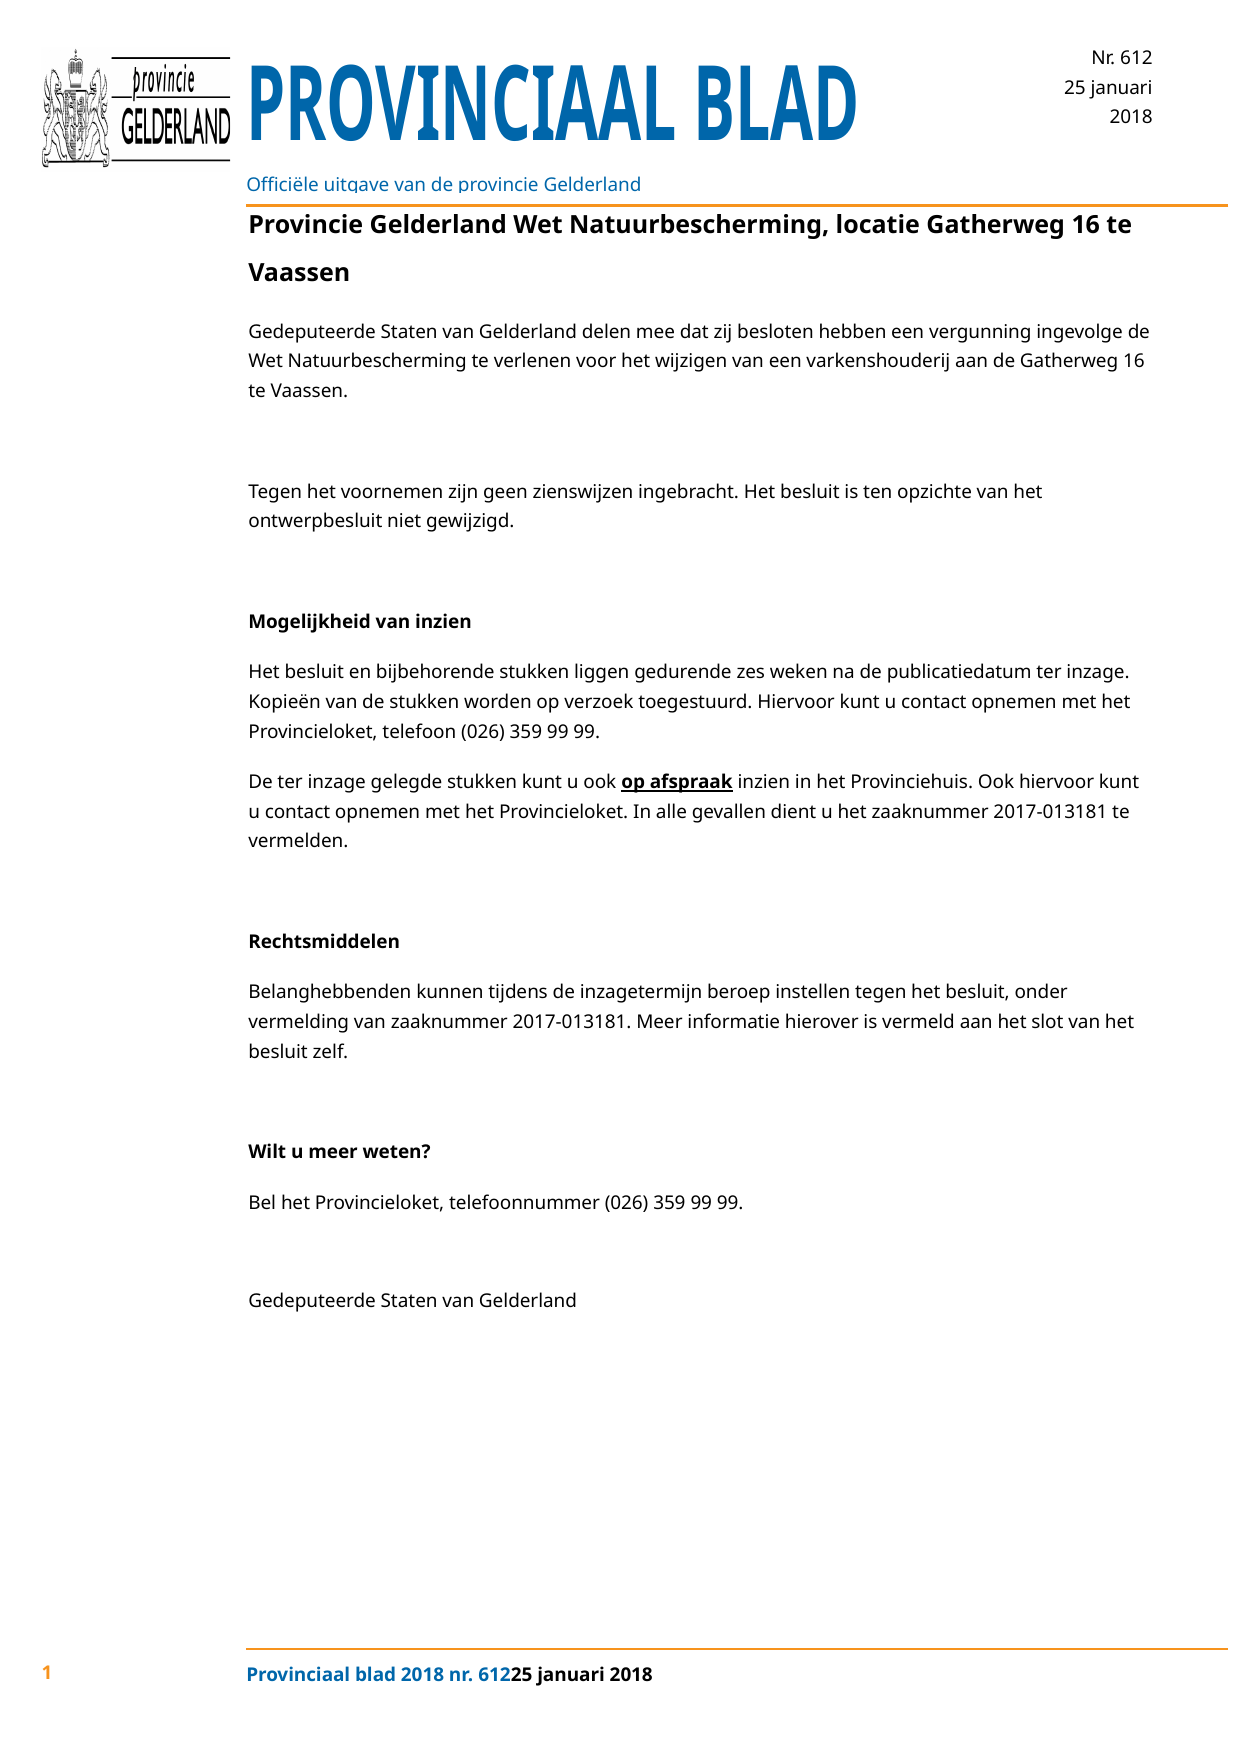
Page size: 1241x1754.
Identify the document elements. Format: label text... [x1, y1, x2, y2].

text Belanghebbenden kunnen tijdens de inzagetermijn beroep instellen tegen het besluit, onder vermelding van zaaknummer 2017-013181. Meer informatie hierover is vermeld aan het slot van het besluit zelf. [248, 979, 1152, 1064]
text Provincie Gelderland Wet Natuurbescherming, locatie Gatherweg 16 te Vaassen [248, 207, 1152, 288]
text Tegen het voornemen zijn geen zienswijzen ingebracht. Het besluit is ten opzichte van het ontwerpbesluit niet gewijzigd. [248, 478, 1152, 533]
text Het besluit en bijbehorende stukken liggen gedurende zes weken na de publicatiedatum ter inzage. Kopieën van de stukken worden op verzoek toegestuurd. Hiervoor kunt u contact opnemen met het Provincieloket, telefoon (026) 359 99 99. [248, 659, 1152, 744]
text Mogelijkheid van inzien [248, 608, 1152, 634]
text Gedeputeerde Staten van Gelderland [248, 1287, 1152, 1313]
text Gedeputeerde Staten van Gelderland delen mee dat zij besloten hebben een vergunning ingevolge de Wet Natuurbescherming te verlenen voor het wijzigen van een varkenshouderij aan de Gatherweg 16 te Vaassen. [248, 318, 1152, 403]
text Bel het Provincieloket, telefoonnummer (026) 359 99 99. [248, 1189, 1152, 1215]
text Rechtsmiddelen [248, 928, 1152, 954]
picture [41, 47, 231, 172]
text Wilt u meer weten? [248, 1139, 1152, 1164]
text De ter inzage gelegde stukken kunt u ook op afspraak inzien in het Provinciehuis. Ook hiervoor kunt u contact opnemen met het Provincieloket. In alle gevallen dient u het zaaknummer 2017-013181 te vermelden. [248, 768, 1152, 853]
